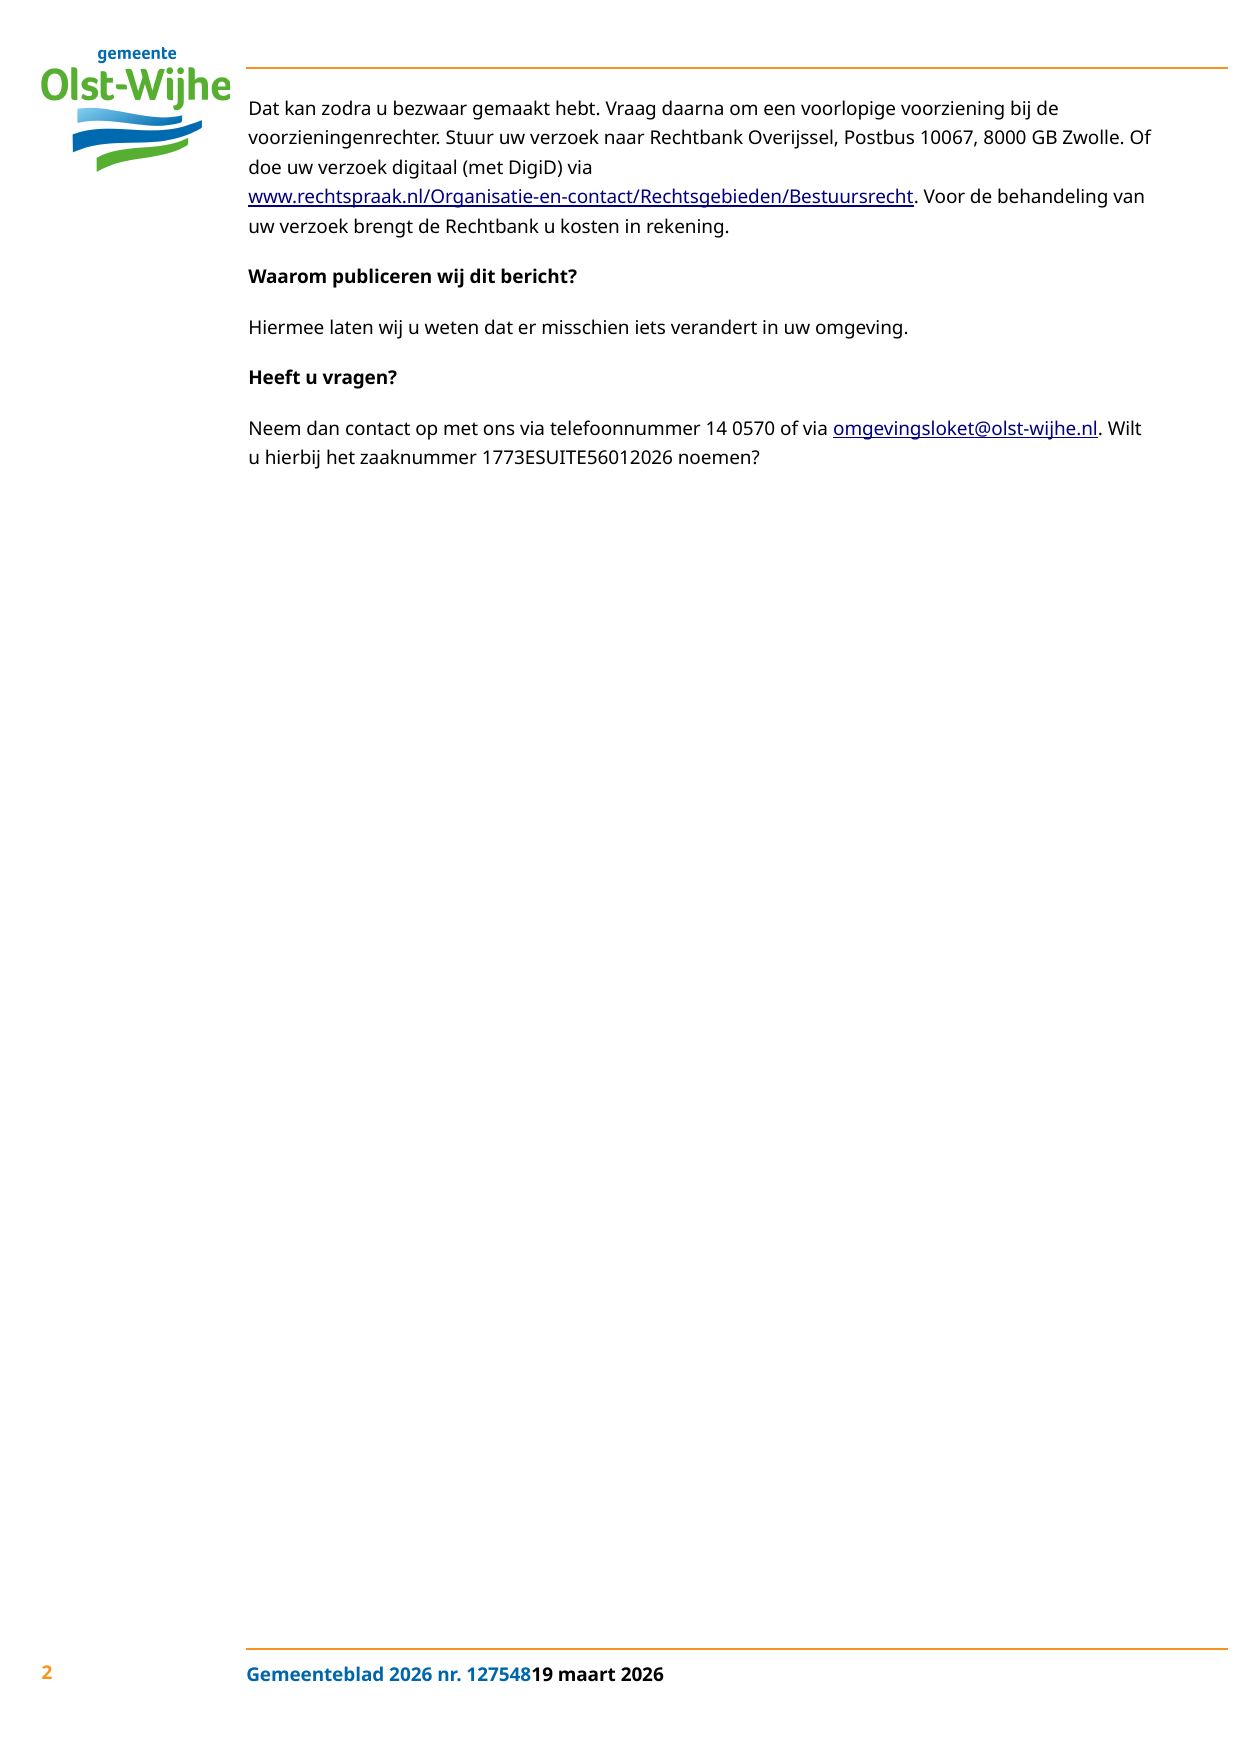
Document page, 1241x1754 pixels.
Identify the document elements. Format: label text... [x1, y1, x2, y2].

text Hiermee laten wij u weten dat er misschien iets verandert in uw omgeving. [248, 314, 1152, 340]
text Neem dan contact op met ons via telefoonnummer 14 0570 of via omgevingsloket@olst-wijhe.nl. Wilt u hierbij het zaaknummer 1773ESUITE56012026 noemen? [248, 415, 1152, 470]
text Dat kan zodra u bezwaar gemaakt hebt. Vraag daarna om een voorlopige voorziening bij de voorzieningenrechter. Stuur uw verzoek naar Rechtbank Overijssel, Postbus 10067, 8000 GB Zwolle. Of doe uw verzoek digitaal (met DigiD) via www.rechtspraak.nl/Organisatie-en-contact/Rechtsgebieden/Bestuursrecht. Voor de behandeling van uw verzoek brengt de Rechtbank u kosten in rekening. [248, 95, 1152, 239]
picture [41, 47, 231, 172]
text Waarom publiceren wij dit bericht? [248, 263, 1152, 289]
text Heeft u vragen? [248, 364, 1152, 390]
